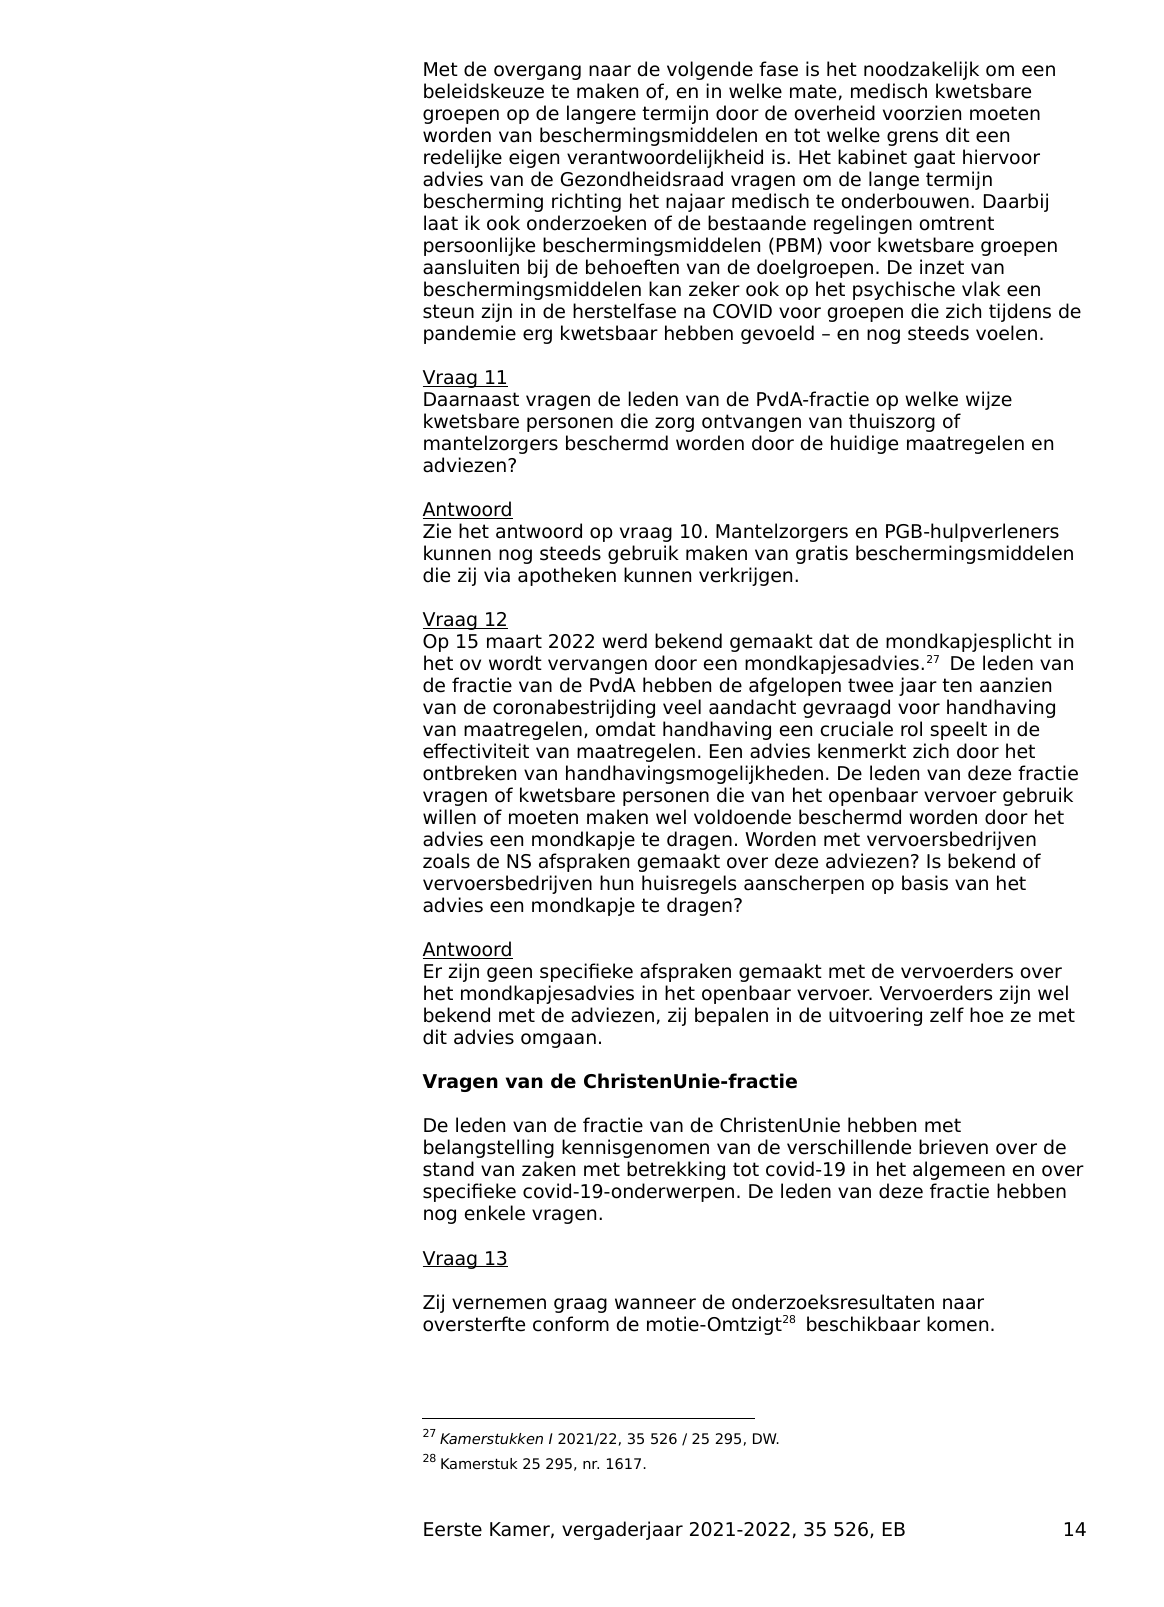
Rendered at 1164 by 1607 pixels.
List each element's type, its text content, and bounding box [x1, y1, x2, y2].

subtitle Antwoord [422, 499, 1087, 521]
subtitle Antwoord [422, 939, 1087, 961]
text Er zijn geen specifieke afspraken gemaakt met de vervoerders over het mondkapjesadvies in het openbaar vervoer. Vervoerders zijn wel bekend met de adviezen, zij bepalen in de uitvoering zelf hoe ze met dit advies omgaan. [422, 961, 1087, 1049]
text De leden van de fractie van de ChristenUnie hebben met belangstelling kennisgenomen van de verschillende brieven over de stand van zaken met betrekking tot covid-19 in het algemeen en over specifieke covid-19-onderwerpen. De leden van deze fractie hebben nog enkele vragen. [422, 1115, 1087, 1225]
text Zie het antwoord op vraag 10. Mantelzorgers en PGB-hulpverleners kunnen nog steeds gebruik maken van gratis beschermingsmiddelen die zij via apotheken kunnen verkrijgen. [422, 521, 1087, 587]
subtitle Vragen van de ChristenUnie-fractie [422, 1071, 1087, 1093]
subtitle Vraag 12 [422, 609, 1087, 631]
subtitle Vraag 11 [422, 367, 1087, 389]
subtitle Vraag 13 [422, 1247, 1087, 1269]
text Op 15 maart 2022 werd bekend gemaakt dat de mondkapjesplicht in het ov wordt vervangen door een mondkapjesadvies. De leden van de fractie van de PvdA hebben de afgelopen twee jaar ten aanzien van de coronabestrijding veel aandacht gevraagd voor handhaving van maatregelen, omdat handhaving een cruciale rol speelt in de effectiviteit van maatregelen. Een advies kenmerkt zich door het ontbreken van handhavingsmogelijkheden. De leden van deze fractie vragen of kwetsbare personen die van het openbaar vervoer gebruik willen of moeten maken wel voldoende beschermd worden door het advies een mondkapje te dragen. Worden met vervoersbedrijven zoals de NS afspraken gemaakt over deze adviezen? Is bekend of vervoersbedrijven hun huisregels aanscherpen op basis van het advies een mondkapje te dragen? [422, 631, 1087, 917]
text Kamerstukken I 2021/22, 35 526 / 25 295, DW. [422, 1427, 1087, 1449]
text Met de overgang naar de volgende fase is het noodzakelijk om een beleidskeuze te maken of, en in welke mate, medisch kwetsbare groepen op de langere termijn door de overheid voorzien moeten worden van beschermingsmiddelen en tot welke grens dit een redelijke eigen verantwoordelijkheid is. Het kabinet gaat hiervoor advies van de Gezondheidsraad vragen om de lange termijn bescherming richting het najaar medisch te onderbouwen. Daarbij laat ik ook onderzoeken of de bestaande regelingen omtrent persoonlijke beschermingsmiddelen (PBM) voor kwetsbare groepen aansluiten bij de behoeften van de doelgroepen. De inzet van beschermingsmiddelen kan zeker ook op het psychische vlak een steun zijn in de herstelfase na COVID voor groepen die zich tijdens de pandemie erg kwetsbaar hebben gevoeld – en nog steeds voelen. [422, 59, 1087, 345]
text Zij vernemen graag wanneer de onderzoeksresultaten naar oversterfte conform de motie-Omtzigt beschikbaar komen. [422, 1292, 1087, 1336]
text Daarnaast vragen de leden van de PvdA-fractie op welke wijze kwetsbare personen die zorg ontvangen van thuiszorg of mantelzorgers beschermd worden door de huidige maatregelen en adviezen? [422, 389, 1087, 477]
text Kamerstuk 25 295, nr. 1617. [422, 1452, 1087, 1474]
